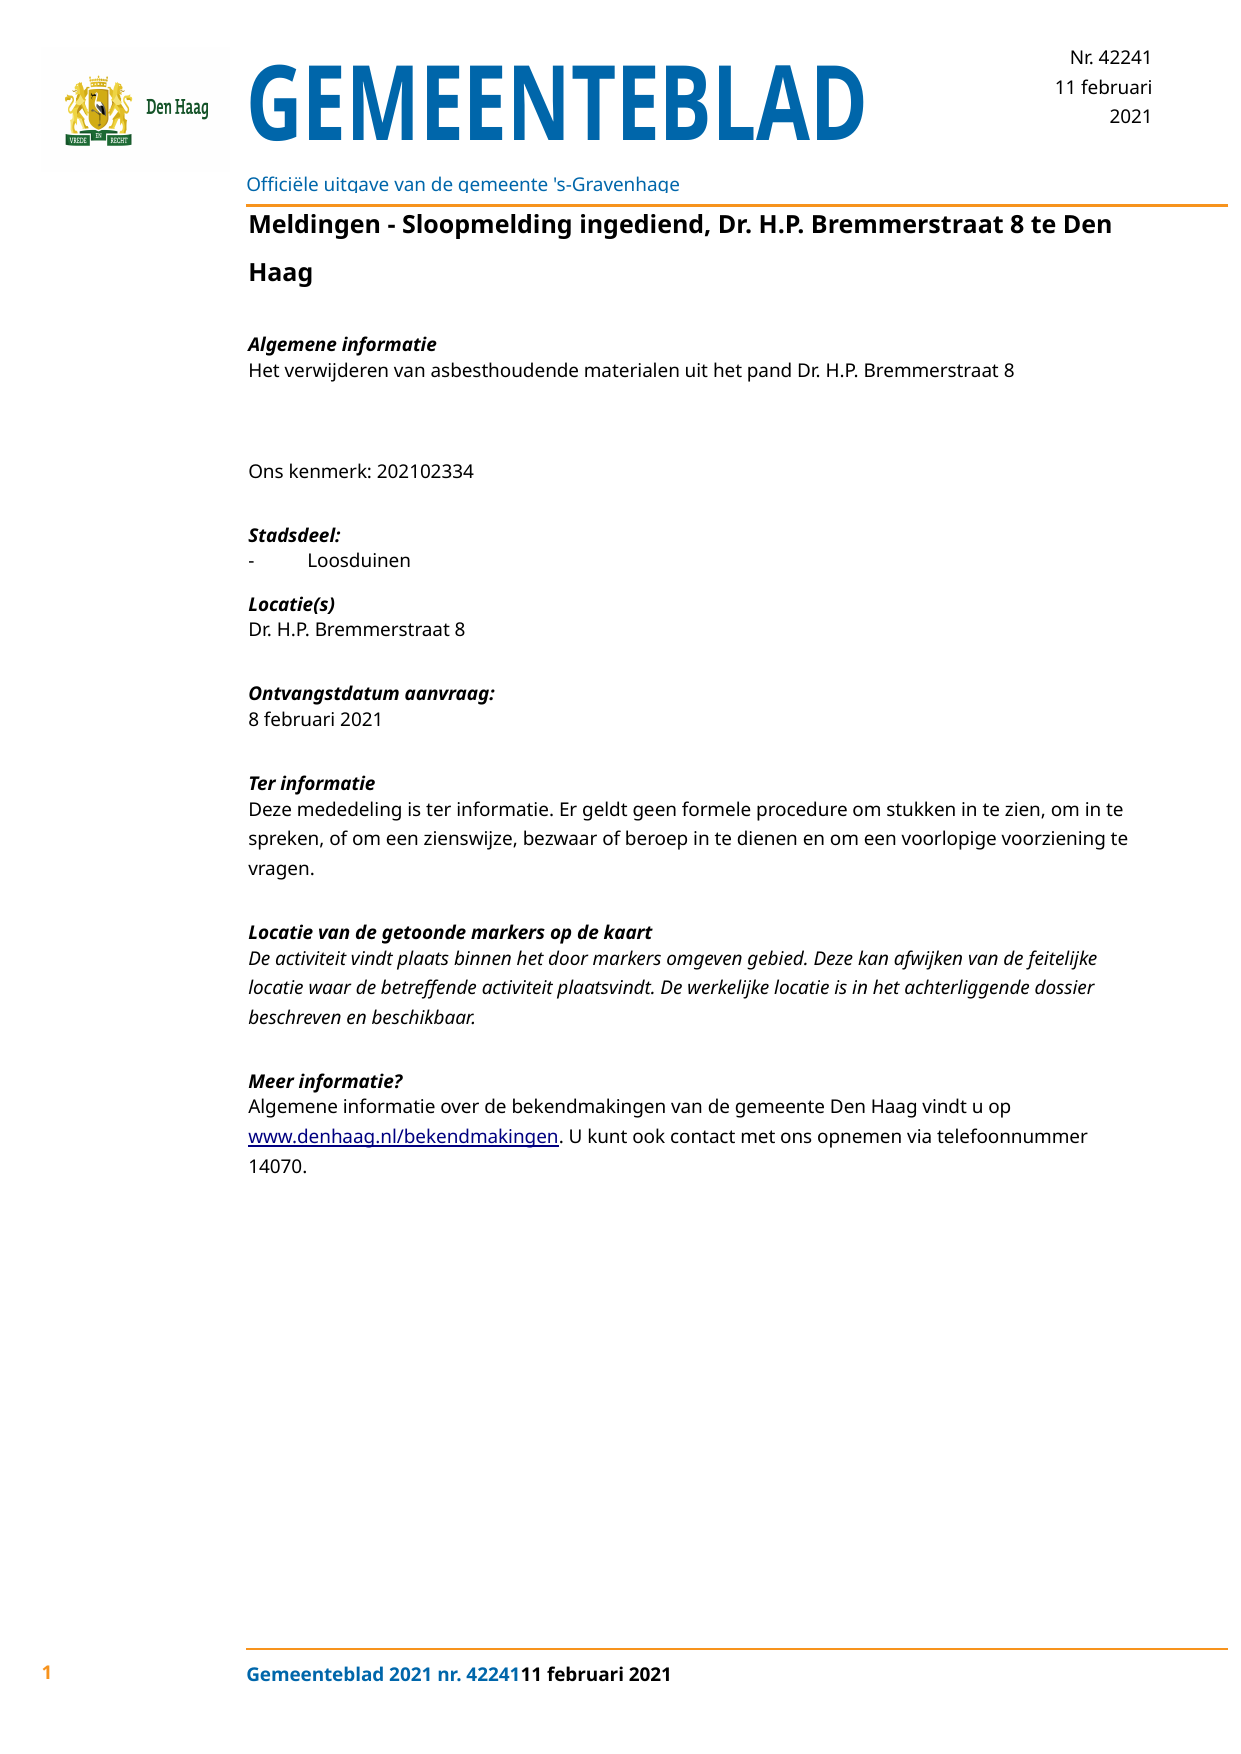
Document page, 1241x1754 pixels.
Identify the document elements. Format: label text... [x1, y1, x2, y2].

text Locatie van de getoonde markers op de kaart [248, 919, 1152, 945]
text Het verwijderen van asbesthoudende materialen uit het pand Dr. H.P. Bremmerstraat 8 [248, 357, 1152, 383]
text Meldingen - Sloopmelding ingediend, Dr. H.P. Bremmerstraat 8 te Den Haag [248, 207, 1152, 288]
text 8 februari 2021 [248, 706, 1152, 732]
text Stadsdeel: [248, 522, 1152, 548]
text De activiteit vindt plaats binnen het door markers omgeven gebied. Deze kan afwijken van de feitelijke locatie waar de betreffende activiteit plaatsvindt. De werkelijke locatie is in het achterliggende dossier beschreven en beschikbaar. [248, 945, 1152, 1030]
text Algemene informatie [248, 331, 1152, 357]
picture [41, 47, 231, 172]
text Algemene informatie over de bekendmakingen van de gemeente Den Haag vindt u op www.denhaag.nl/bekendmakingen. U kunt ook contact met ons opnemen via telefoonnummer 14070. [248, 1094, 1152, 1178]
text Meer informatie? [248, 1068, 1152, 1094]
text Dr. H.P. Bremmerstraat 8 [248, 617, 1152, 642]
list Loosduinen [248, 548, 1152, 573]
text Locatie(s) [248, 591, 1152, 617]
text Ons kenmerk: 202102334 [248, 458, 1152, 484]
text Ter informatie [248, 770, 1152, 796]
text Deze mededeling is ter informatie. Er geldt geen formele procedure om stukken in te zien, om in te spreken, of om een zienswijze, bezwaar of beroep in te dienen en om een voorlopige voorziening te vragen. [248, 796, 1152, 881]
text Ontvangstdatum aanvraag: [248, 681, 1152, 706]
